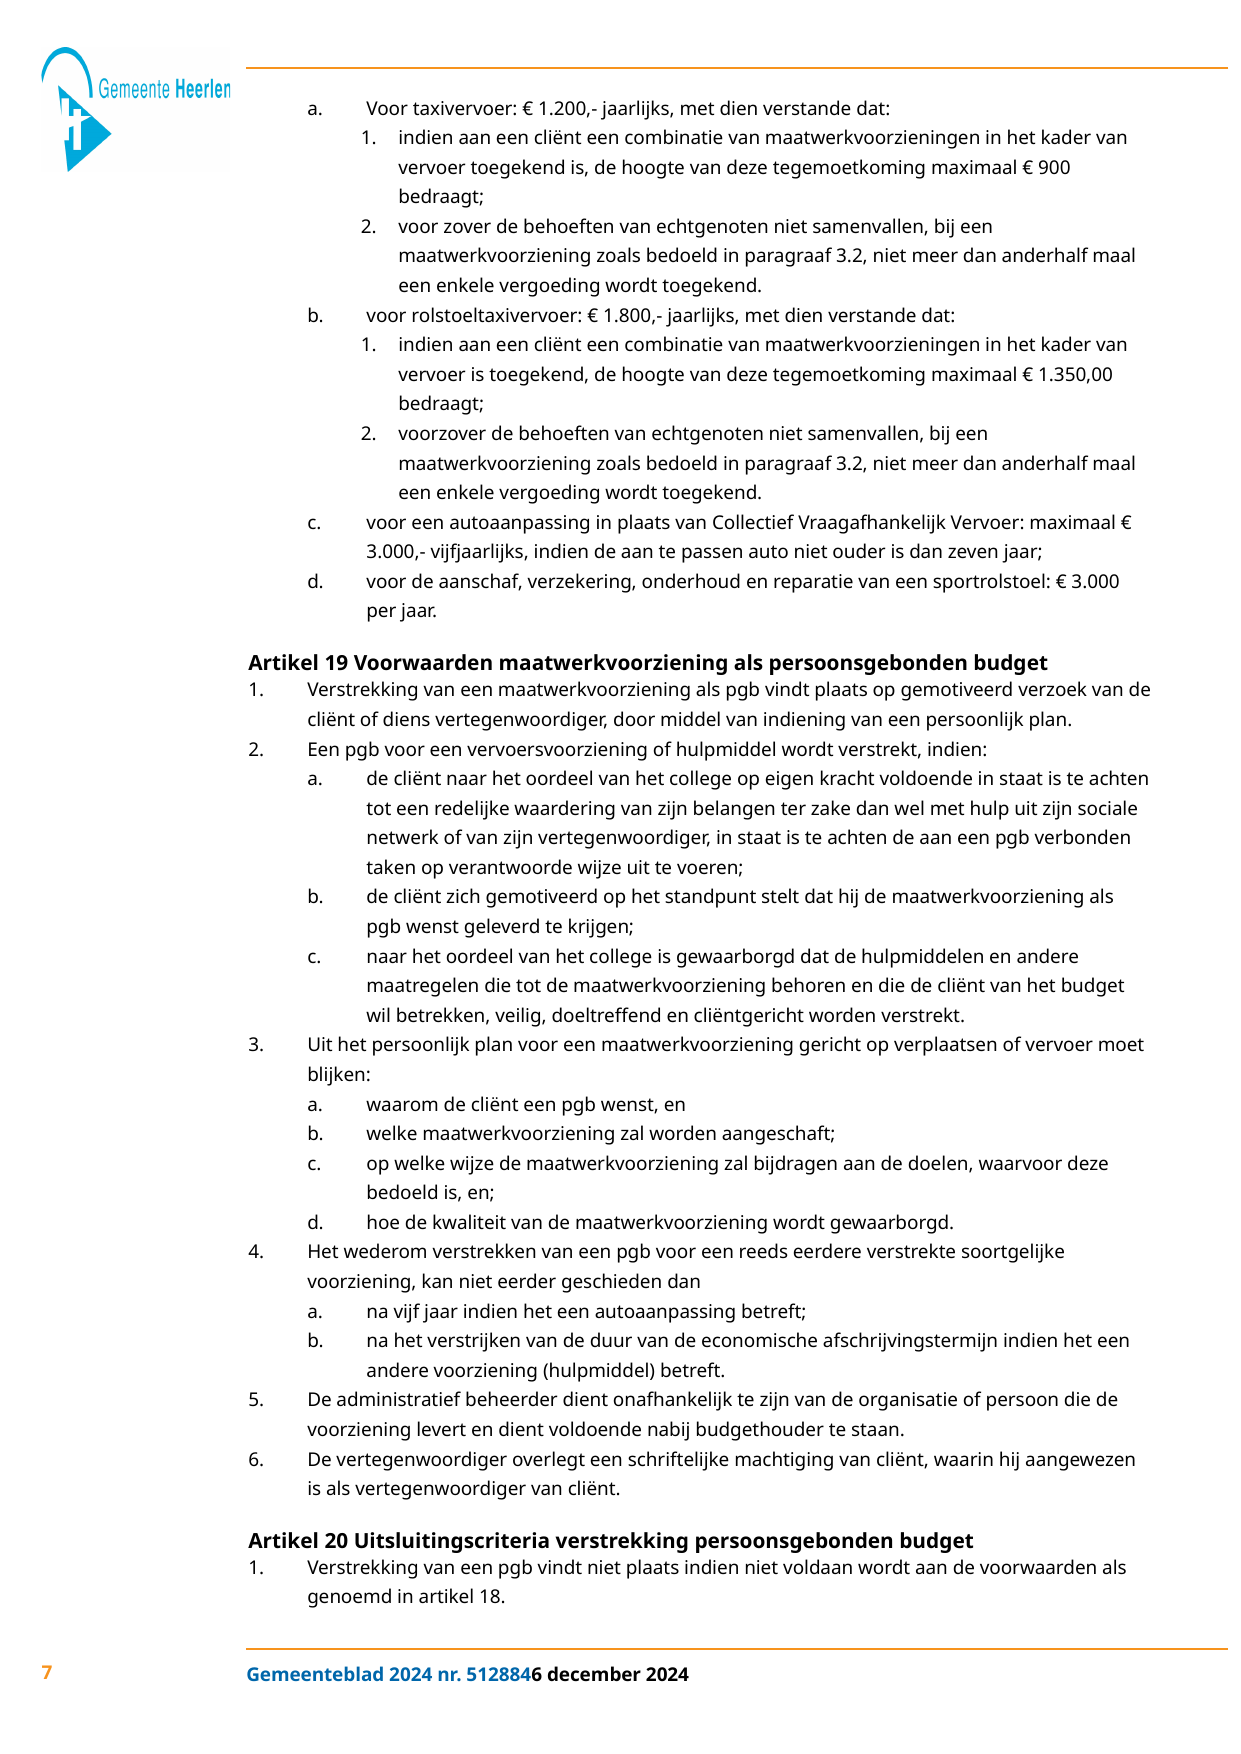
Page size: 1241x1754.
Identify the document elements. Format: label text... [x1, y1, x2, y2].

text Artikel 19 Voorwaarden maatwerkvoorziening als persoonsgebonden budget [248, 648, 1152, 677]
list na vijf jaar indien het een autoaanpassing betreft; [307, 1298, 1152, 1323]
list hoe de kwaliteit van de maatwerkvoorziening wordt gewaarborgd. [307, 1209, 1152, 1235]
picture [41, 47, 59, 70]
list na het verstrijken van de duur van de economische afschrijvingstermijn indien het een andere voorziening (hulpmiddel) betreft. [307, 1327, 1152, 1383]
list waarom de cliënt een pgb wenst, en [307, 1091, 1152, 1116]
list voor rolstoeltaxivervoer: € 1.800,- jaarlijks, met dien verstande dat: [307, 302, 1152, 328]
text Artikel 20 Uitsluitingscriteria verstrekking persoonsgebonden budget [248, 1526, 1152, 1554]
list De vertegenwoordiger overlegt een schriftelijke machtiging van cliënt, waarin hij aangewezen is als vertegenwoordiger van cliënt. [248, 1446, 1152, 1501]
list Uit het persoonlijk plan voor een maatwerkvoorziening gericht op verplaatsen of vervoer moet blijken: [248, 1032, 1152, 1087]
list naar het oordeel van het college is gewaarborgd dat de hulpmiddelen en andere maatregelen die tot de maatwerkvoorziening behoren en die de cliënt van het budget wil betrekken, veilig, doeltreffend en cliëntgericht worden verstrekt. [307, 943, 1152, 1028]
list voor de aanschaf, verzekering, onderhoud en reparatie van een sportrolstoel: € 3.000 per jaar. [307, 568, 1152, 623]
list Voor taxivervoer: € 1.200,- jaarlijks, met dien verstande dat: [307, 95, 1152, 121]
list Het wederom verstrekken van een pgb voor een reeds eerdere verstrekte soortgelijke voorziening, kan niet eerder geschieden dan [248, 1239, 1152, 1294]
list voor een autoaanpassing in plaats van Collectief Vraagafhankelijk Vervoer: maximaal € 3.000,- vijfjaarlijks, indien de aan te passen auto niet ouder is dan zeven jaar; [307, 509, 1152, 564]
list indien aan een cliënt een combinatie van maatwerkvoorzieningen in het kader van vervoer is toegekend, de hoogte van deze tegemoetkoming maximaal € 1.350,00 bedraagt; [361, 331, 1152, 416]
list indien aan een cliënt een combinatie van maatwerkvoorzieningen in het kader van vervoer toegekend is, de hoogte van deze tegemoetkoming maximaal € 900 bedraagt; [361, 124, 1152, 209]
list op welke wijze de maatwerkvoorziening zal bijdragen aan de doelen, waarvoor deze bedoeld is, en; [307, 1150, 1152, 1205]
list welke maatwerkvoorziening zal worden aangeschaft; [307, 1120, 1152, 1146]
list de cliënt naar het oordeel van het college op eigen kracht voldoende in staat is te achten tot een redelijke waardering van zijn belangen ter zake dan wel met hulp uit zijn sociale netwerk of van zijn vertegenwoordiger, in staat is te achten de aan een pgb verbonden taken op verantwoorde wijze uit te voeren; [307, 765, 1152, 880]
picture [41, 47, 231, 172]
list de cliënt zich gemotiveerd op het standpunt stelt dat hij de maatwerkvoorziening als pgb wenst geleverd te krijgen; [307, 884, 1152, 939]
list Een pgb voor een vervoersvoorziening of hulpmiddel wordt verstrekt, indien: [248, 736, 1152, 761]
list voor zover de behoeften van echtgenoten niet samenvallen, bij een maatwerkvoorziening zoals bedoeld in paragraaf 3.2, niet meer dan anderhalf maal een enkele vergoeding wordt toegekend. [361, 213, 1152, 298]
list Verstrekking van een pgb vindt niet plaats indien niet voldaan wordt aan de voorwaarden als genoemd in artikel 18. [248, 1554, 1152, 1609]
list Verstrekking van een maatwerkvoorziening als pgb vindt plaats op gemotiveerd verzoek van de cliënt of diens vertegenwoordiger, door middel van indiening van een persoonlijk plan. [248, 677, 1152, 732]
list voorzover de behoeften van echtgenoten niet samenvallen, bij een maatwerkvoorziening zoals bedoeld in paragraaf 3.2, niet meer dan anderhalf maal een enkele vergoeding wordt toegekend. [361, 420, 1152, 505]
list De administratief beheerder dient onafhankelijk te zijn van de organisatie of persoon die de voorziening levert en dient voldoende nabij budgethouder te staan. [248, 1387, 1152, 1442]
